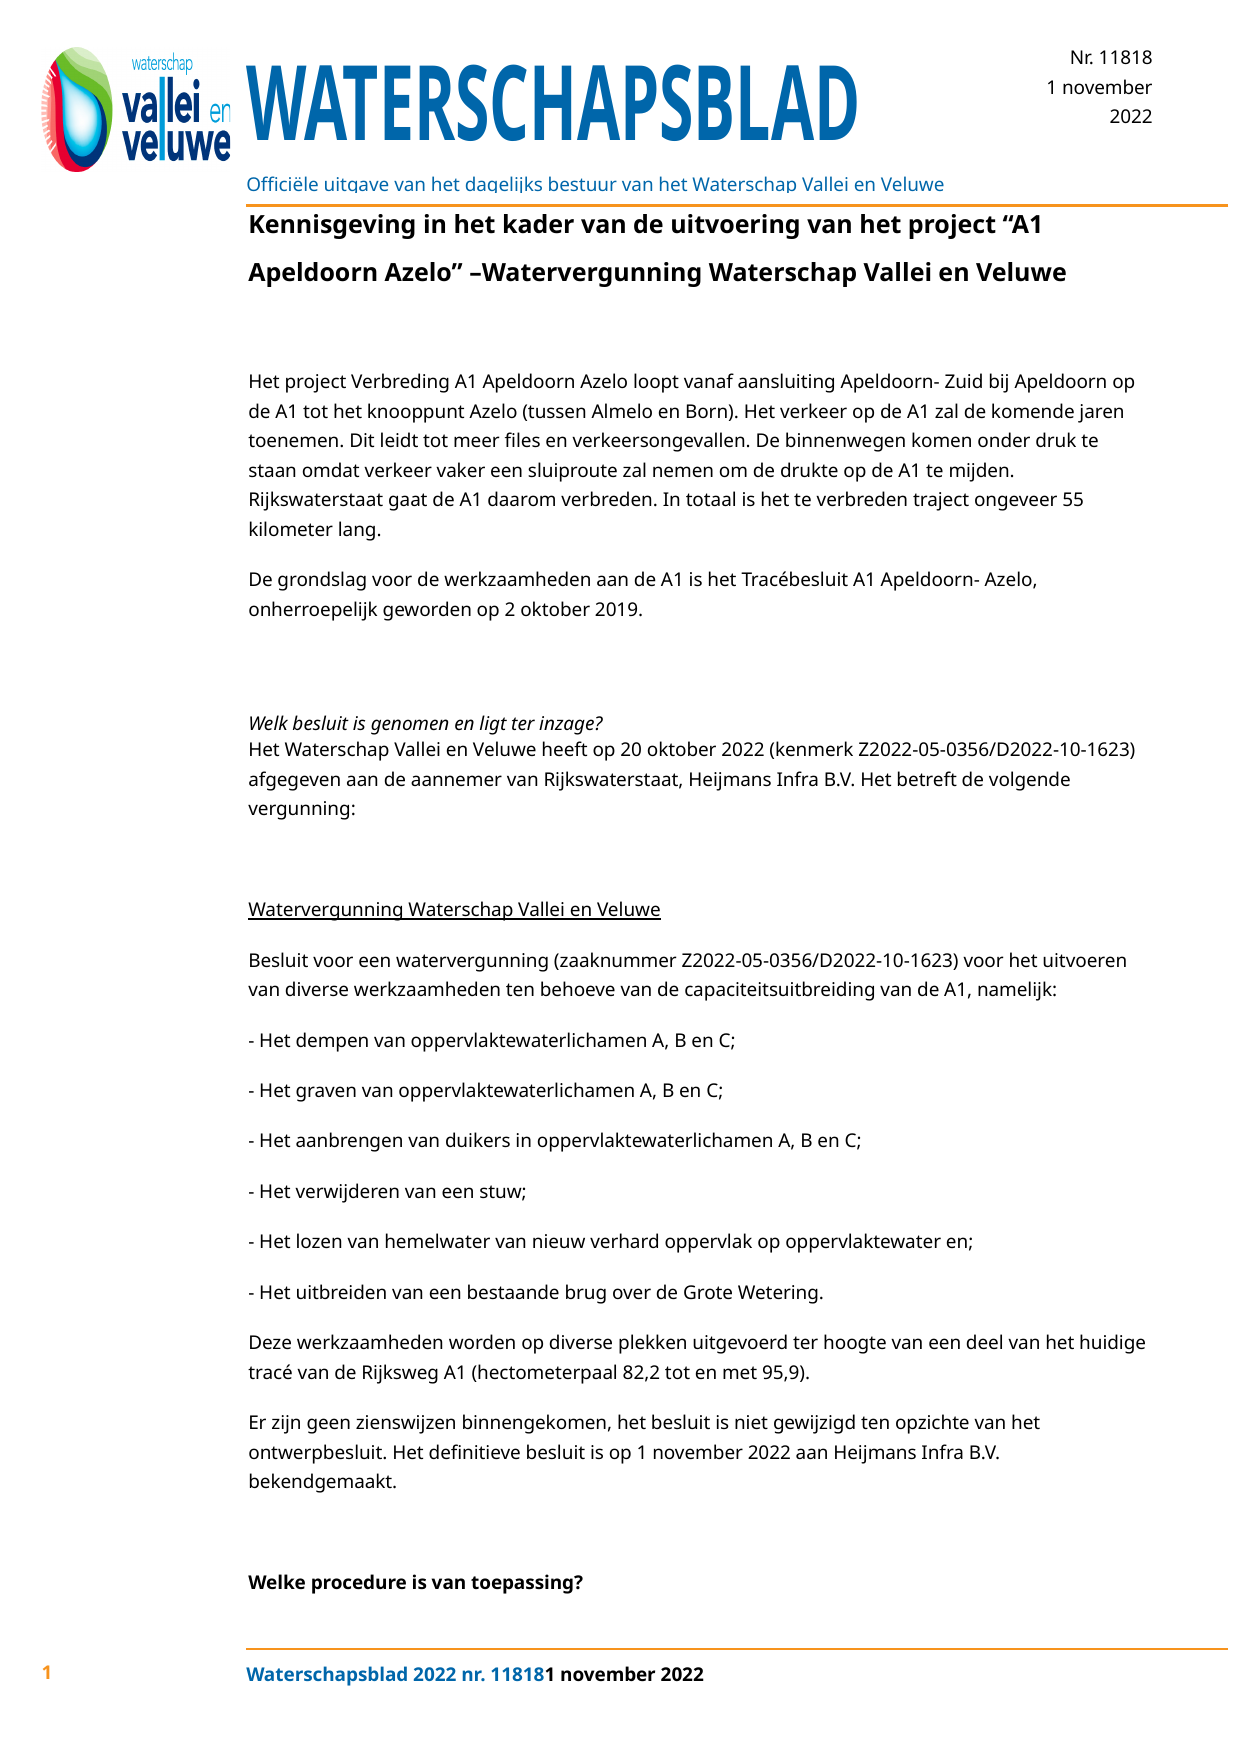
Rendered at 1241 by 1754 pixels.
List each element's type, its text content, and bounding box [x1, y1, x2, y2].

picture [41, 47, 231, 172]
text Kennisgeving in het kader van de uitvoering van het project “A1 Apeldoorn Azelo” –Watervergunning Waterschap Vallei en Veluwe [248, 207, 1152, 288]
text Er zijn geen zienswijzen binnengekomen, het besluit is niet gewijzigd ten opzichte van het ontwerpbesluit. Het definitieve besluit is op 1 november 2022 aan Heijmans Infra B.V. bekendgemaakt. [248, 1409, 1152, 1494]
text - Het uitbreiden van een bestaande brug over de Grote Wetering. [248, 1279, 1152, 1304]
text Watervergunning Waterschap Vallei en Veluwe [248, 896, 1152, 922]
text Deze werkzaamheden worden op diverse plekken uitgevoerd ter hoogte van een deel van het huidige tracé van de Rijksweg A1 (hectometerpaal 82,2 tot en met 95,9). [248, 1329, 1152, 1384]
text - Het lozen van hemelwater van nieuw verhard oppervlak op oppervlaktewater en; [248, 1228, 1152, 1254]
text - Het dempen van oppervlaktewaterlichamen A, B en C; [248, 1027, 1152, 1052]
text Het Waterschap Vallei en Veluwe heeft op 20 oktober 2022 (kenmerk Z2022-05-0356/D2022-10-1623) afgegeven aan de aannemer van Rijkswaterstaat, Heijmans Infra B.V. Het betreft de volgende vergunning: [248, 736, 1152, 821]
text - Het verwijderen van een stuw; [248, 1178, 1152, 1204]
text Het project Verbreding A1 Apeldoorn Azelo loopt vanaf aansluiting Apeldoorn- Zuid bij Apeldoorn op de A1 tot het knooppunt Azelo (tussen Almelo en Born). Het verkeer op de A1 zal de komende jaren toenemen. Dit leidt tot meer files en verkeersongevallen. De binnenwegen komen onder druk te staan omdat verkeer vaker een sluiproute zal nemen om de drukte op de A1 te mijden. Rijkswaterstaat gaat de A1 daarom verbreden. In totaal is het te verbreden traject ongeveer 55 kilometer lang. [248, 368, 1152, 542]
text - Het aanbrengen van duikers in oppervlaktewaterlichamen A, B en C; [248, 1128, 1152, 1153]
text Welk besluit is genomen en ligt ter inzage? [248, 711, 1152, 736]
text Besluit voor een watervergunning (zaaknummer Z2022-05-0356/D2022-10-1623) voor het uitvoeren van diverse werkzaamheden ten behoeve van de capaciteitsuitbreiding van de A1, namelijk: [248, 947, 1152, 1002]
text Welke procedure is van toepassing? [248, 1569, 1152, 1595]
text - Het graven van oppervlaktewaterlichamen A, B en C; [248, 1077, 1152, 1103]
text De grondslag voor de werkzaamheden aan de A1 is het Tracébesluit A1 Apeldoorn- Azelo, onherroepelijk geworden op 2 oktober 2019. [248, 567, 1152, 622]
